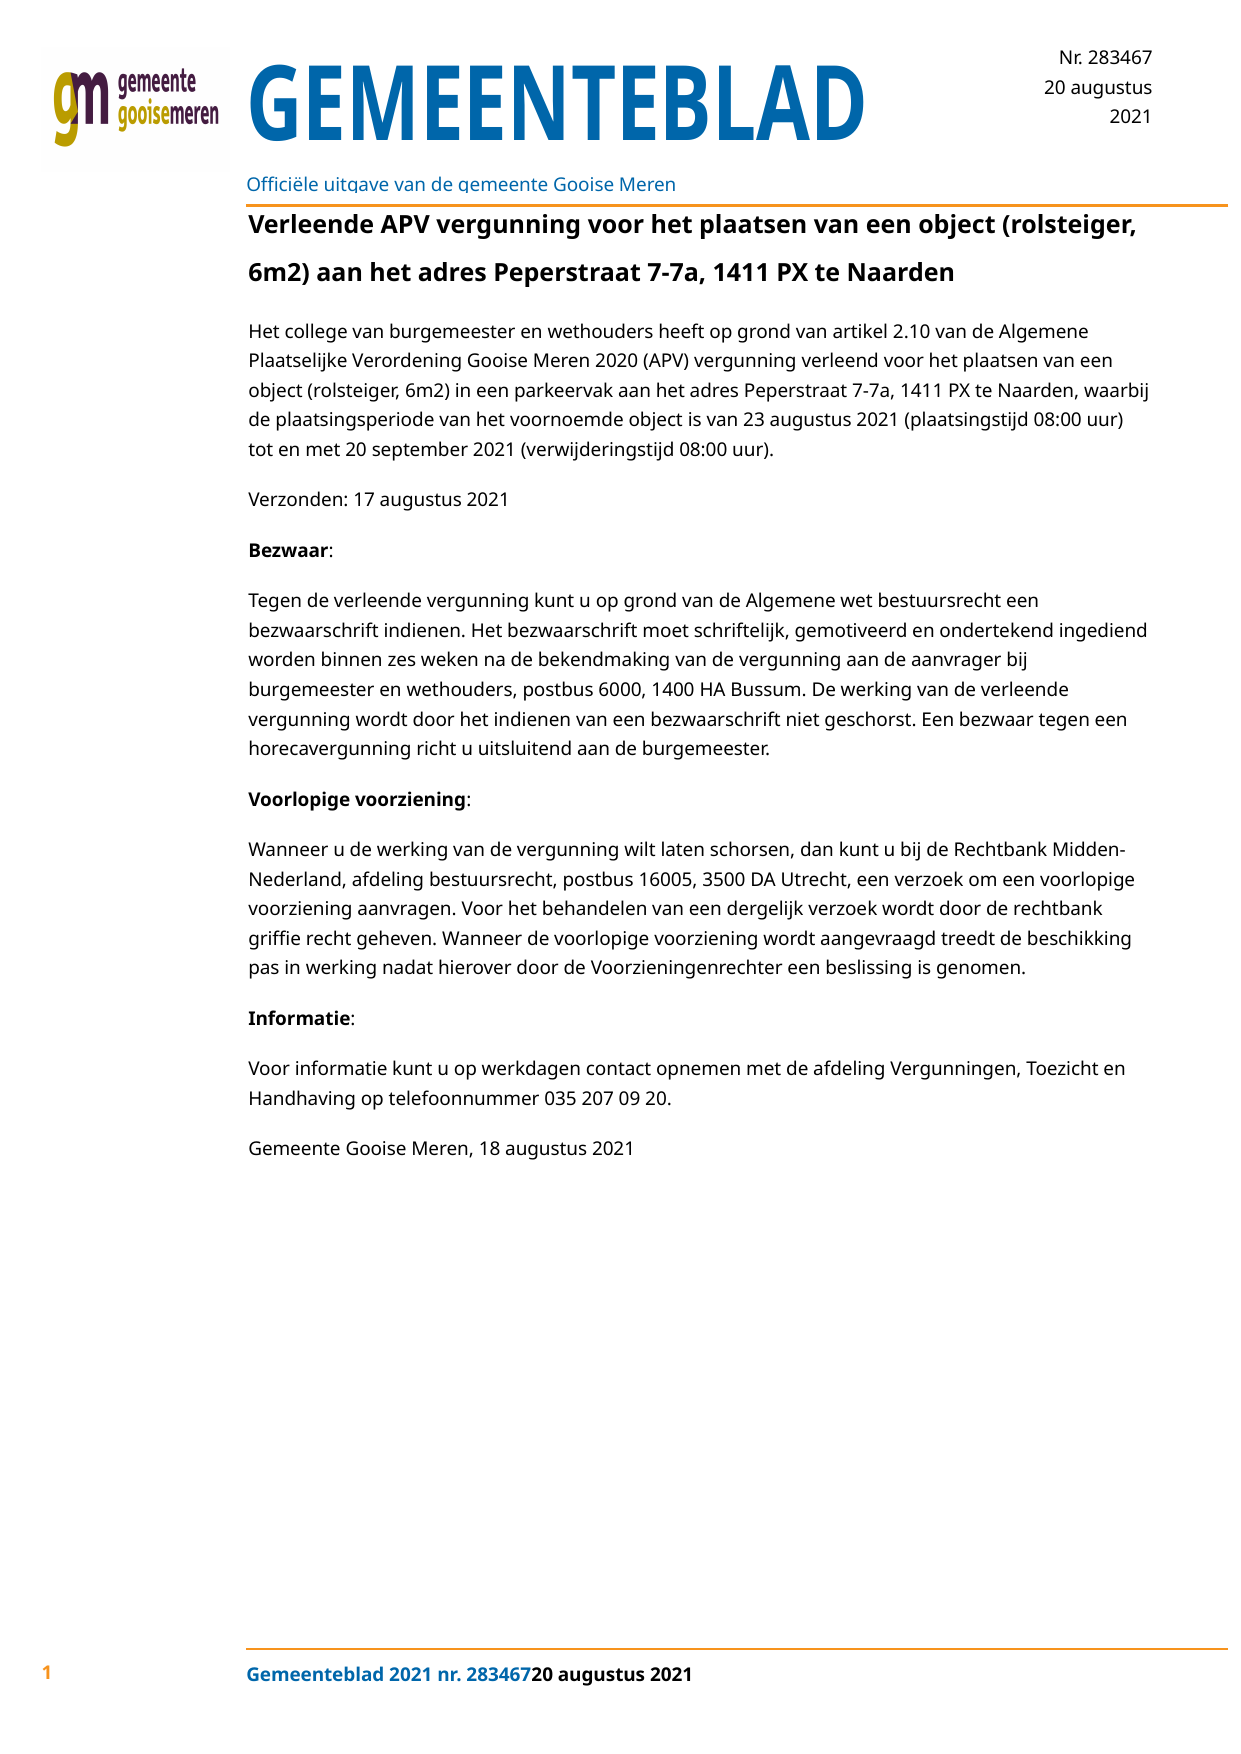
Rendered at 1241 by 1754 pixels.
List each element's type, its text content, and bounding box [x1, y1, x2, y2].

text Informatie: [248, 1005, 1152, 1031]
picture [41, 47, 231, 172]
text Voor informatie kunt u op werkdagen contact opnemen met de afdeling Vergunningen, Toezicht en Handhaving op telefoonnummer 035 207 09 20. [248, 1055, 1152, 1111]
text Verzonden: 17 augustus 2021 [248, 487, 1152, 512]
text Het college van burgemeester en wethouders heeft op grond van artikel 2.10 van de Algemene Plaatselijke Verordening Gooise Meren 2020 (APV) vergunning verleend voor het plaatsen van een object (rolsteiger, 6m2) in een parkeervak aan het adres Peperstraat 7-7a, 1411 PX te Naarden, waarbij de plaatsingsperiode van het voornoemde object is van 23 augustus 2021 (plaatsingstijd 08:00 uur) tot en met 20 september 2021 (verwijderingstijd 08:00 uur). [248, 318, 1152, 462]
text Bezwaar: [248, 537, 1152, 563]
text Voorlopige voorziening: [248, 786, 1152, 812]
text Wanneer u de werking van de vergunning wilt laten schorsen, dan kunt u bij de Rechtbank Midden-Nederland, afdeling bestuursrecht, postbus 16005, 3500 DA Utrecht, een verzoek om een voorlopige voorziening aanvragen. Voor het behandelen van een dergelijk verzoek wordt door de rechtbank griffie recht geheven. Wanneer de voorlopige voorziening wordt aangevraagd treedt de beschikking pas in werking nadat hierover door de Voorzieningenrechter een beslissing is genomen. [248, 836, 1152, 980]
text Tegen de verleende vergunning kunt u op grond van de Algemene wet bestuursrecht een bezwaarschrift indienen. Het bezwaarschrift moet schriftelijk, gemotiveerd en ondertekend ingediend worden binnen zes weken na de bekendmaking van de vergunning aan de aanvrager bij burgemeester en wethouders, postbus 6000, 1400 HA Bussum. De werking van de verleende vergunning wordt door het indienen van een bezwaarschrift niet geschorst. Een bezwaar tegen een horecavergunning richt u uitsluitend aan de burgemeester. [248, 587, 1152, 761]
text Verleende APV vergunning voor het plaatsen van een object (rolsteiger, 6m2) aan het adres Peperstraat 7-7a, 1411 PX te Naarden [248, 207, 1152, 288]
text Gemeente Gooise Meren, 18 augustus 2021 [248, 1135, 1152, 1161]
